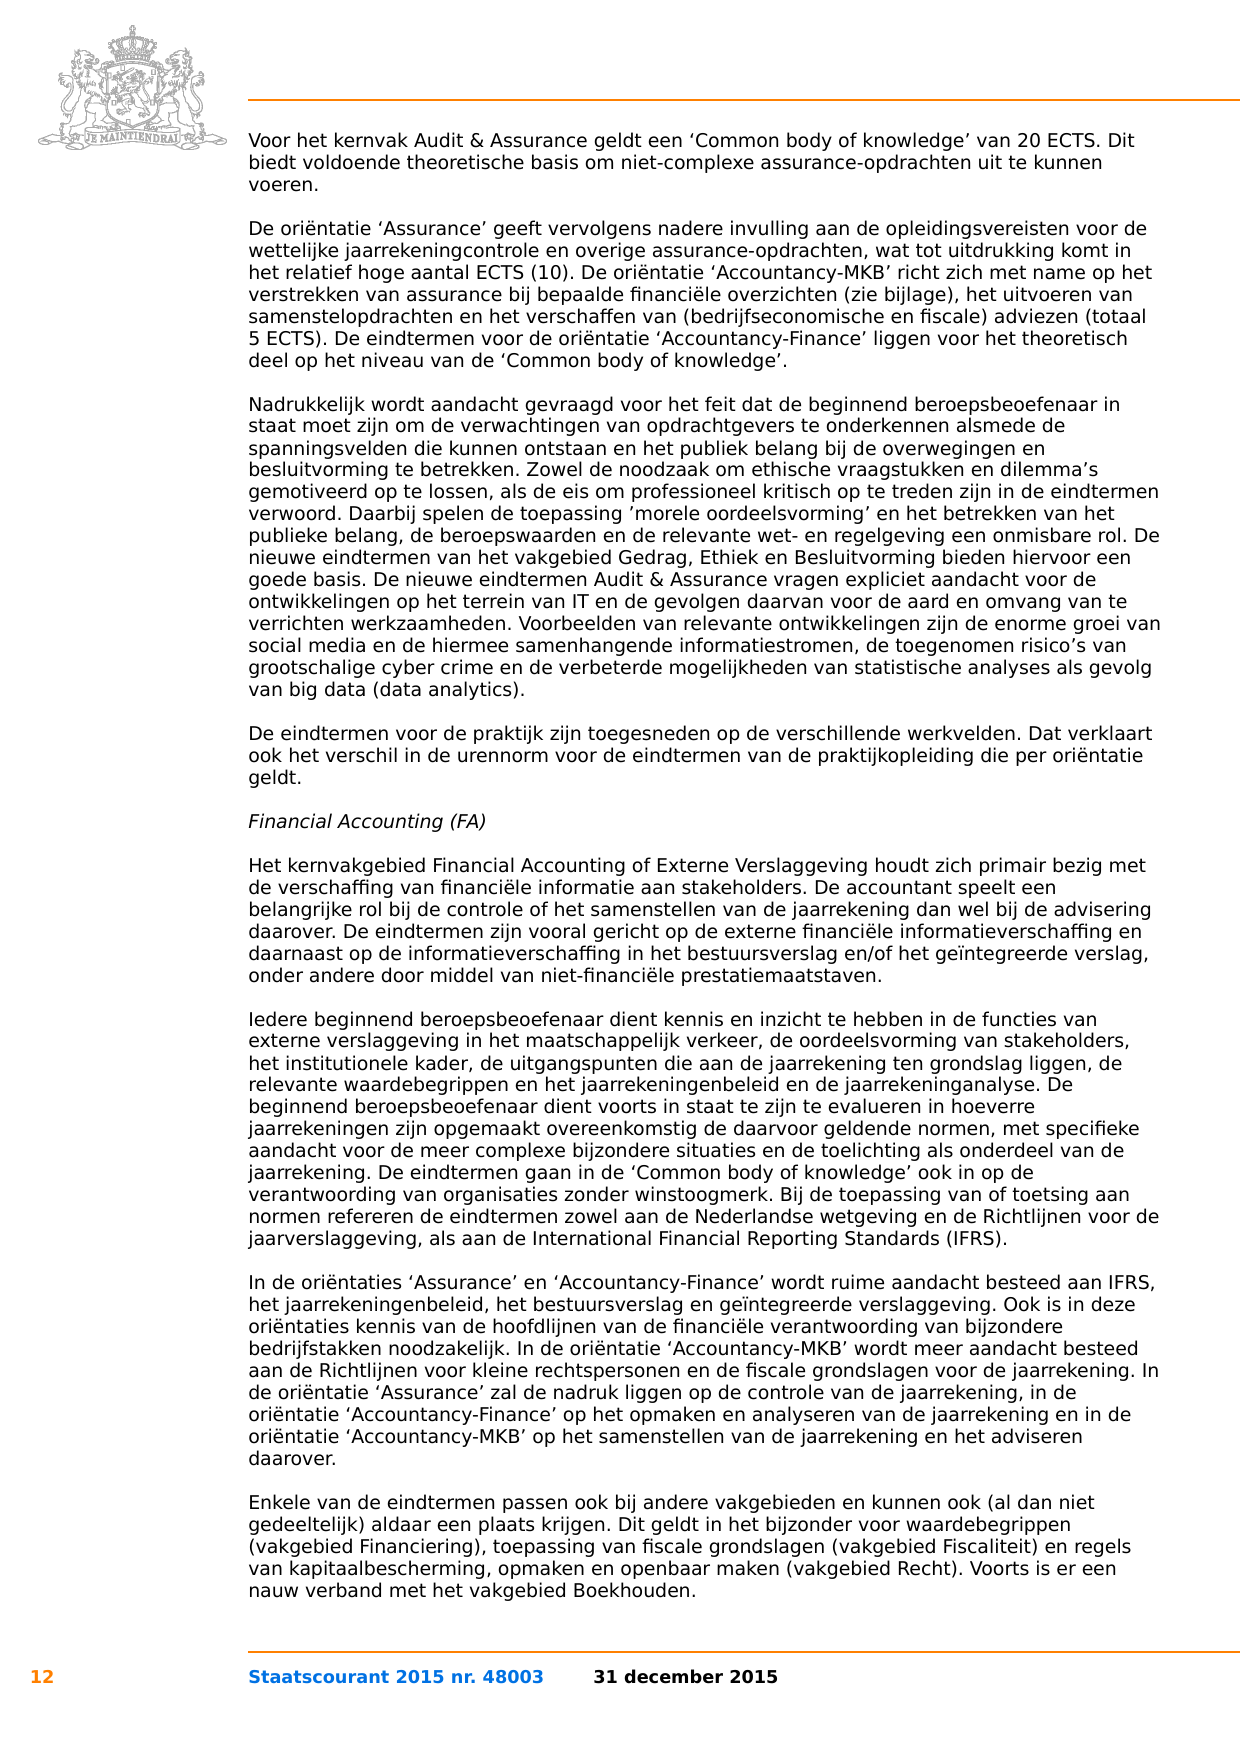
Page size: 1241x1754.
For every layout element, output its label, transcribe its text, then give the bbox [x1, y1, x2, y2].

text Enkele van de eindtermen passen ook bij andere vakgebieden en kunnen ook (al dan niet gedeeltelijk) aldaar een plaats krijgen. Dit geldt in het bijzonder voor waardebegrippen (vakgebied Financiering), toepassing van fiscale grondslagen (vakgebied Fiscaliteit) en regels van kapitaalbescherming, opmaken en openbaar maken (vakgebied Recht). Voorts is er een nauw verband met het vakgebied Boekhouden. [248, 1492, 1163, 1602]
text Het kernvakgebied Financial Accounting of Externe Verslaggeving houdt zich primair bezig met de verschaffing van financiële informatie aan stakeholders. De accountant speelt een belangrijke rol bij de controle of het samenstellen van de jaarrekening dan wel bij de advisering daarover. De eindtermen zijn vooral gericht op de externe financiële informatieverschaffing en daarnaast op de informatieverschaffing in het bestuursverslag en/of het geïntegreerde verslag, onder andere door middel van niet-financiële prestatiemaatstaven. [248, 855, 1163, 987]
text Iedere beginnend beroepsbeoefenaar dient kennis en inzicht te hebben in de functies van externe verslaggeving in het maatschappelijk verkeer, de oordeelsvorming van stakeholders, het institutionele kader, de uitgangspunten die aan de jaarrekening ten grondslag liggen, de relevante waardebegrippen en het jaarrekeningenbeleid en de jaarrekeninganalyse. De beginnend beroepsbeoefenaar dient voorts in staat te zijn te evalueren in hoeverre jaarrekeningen zijn opgemaakt overeenkomstig de daarvoor geldende normen, met specifieke aandacht voor de meer complexe bijzondere situaties en de toelichting als onderdeel van de jaarrekening. De eindtermen gaan in de ‘Common body of knowledge’ ook in op de verantwoording van organisaties zonder winstoogmerk. Bij de toepassing van of toetsing aan normen refereren de eindtermen zowel aan de Nederlandse wetgeving en de Richtlijnen voor de jaarverslaggeving, als aan de International Financial Reporting Standards (IFRS). [248, 1008, 1163, 1250]
subtitle Financial Accounting (FA) [248, 811, 1163, 833]
text Voor het kernvak Audit & Assurance geldt een ‘Common body of knowledge’ van 20 ECTS. Dit biedt voldoende theoretische basis om niet-complexe assurance-opdrachten uit te kunnen voeren. [248, 130, 1163, 196]
picture [38, 25, 227, 150]
text De eindtermen voor de praktijk zijn toegesneden op de verschillende werkvelden. Dat verklaart ook het verschil in de urennorm voor de eindtermen van de praktijkopleiding die per oriëntatie geldt. [248, 723, 1163, 789]
text Nadrukkelijk wordt aandacht gevraagd voor het feit dat de beginnend beroepsbeoefenaar in staat moet zijn om de verwachtingen van opdrachtgevers te onderkennen alsmede de spanningsvelden die kunnen ontstaan en het publiek belang bij de overwegingen en besluitvorming te betrekken. Zowel de noodzaak om ethische vraagstukken en dilemma’s gemotiveerd op te lossen, als de eis om professioneel kritisch op te treden zijn in de eindtermen verwoord. Daarbij spelen de toepassing ’morele oordeelsvorming’ en het betrekken van het publieke belang, de beroepswaarden en de relevante wet- en regelgeving een onmisbare rol. De nieuwe eindtermen van het vakgebied Gedrag, Ethiek en Besluitvorming bieden hiervoor een goede basis. De nieuwe eindtermen Audit & Assurance vragen expliciet aandacht voor de ontwikkelingen op het terrein van IT en de gevolgen daarvan voor de aard en omvang van te verrichten werkzaamheden. Voorbeelden van relevante ontwikkelingen zijn de enorme groei van social media en de hiermee samenhangende informatiestromen, de toegenomen risico’s van grootschalige cyber crime en de verbeterde mogelijkheden van statistische analyses als gevolg van big data (data analytics). [248, 393, 1163, 701]
text De oriëntatie ‘Assurance’ geeft vervolgens nadere invulling aan de opleidingsvereisten voor de wettelijke jaarrekeningcontrole en overige assurance-opdrachten, wat tot uitdrukking komt in het relatief hoge aantal ECTS (10). De oriëntatie ‘Accountancy-MKB’ richt zich met name op het verstrekken van assurance bij bepaalde financiële overzichten (zie bijlage), het uitvoeren van samenstelopdrachten en het verschaffen van (bedrijfseconomische en fiscale) adviezen (totaal 5 ECTS). De eindtermen voor de oriëntatie ‘Accountancy-Finance’ liggen voor het theoretisch deel op het niveau van de ‘Common body of knowledge’. [248, 218, 1163, 372]
text In de oriëntaties ‘Assurance’ en ‘Accountancy-Finance’ wordt ruime aandacht besteed aan IFRS, het jaarrekeningenbeleid, het bestuursverslag en geïntegreerde verslaggeving. Ook is in deze oriëntaties kennis van de hoofdlijnen van de financiële verantwoording van bijzondere bedrijfstakken noodzakelijk. In de oriëntatie ‘Accountancy-MKB’ wordt meer aandacht besteed aan de Richtlijnen voor kleine rechtspersonen en de fiscale grondslagen voor de jaarrekening. In de oriëntatie ‘Assurance’ zal de nadruk liggen op de controle van de jaarrekening, in de oriëntatie ‘Accountancy-Finance’ op het opmaken en analyseren van de jaarrekening en in de oriëntatie ‘Accountancy-MKB’ op het samenstellen van de jaarrekening en het adviseren daarover. [248, 1272, 1163, 1470]
